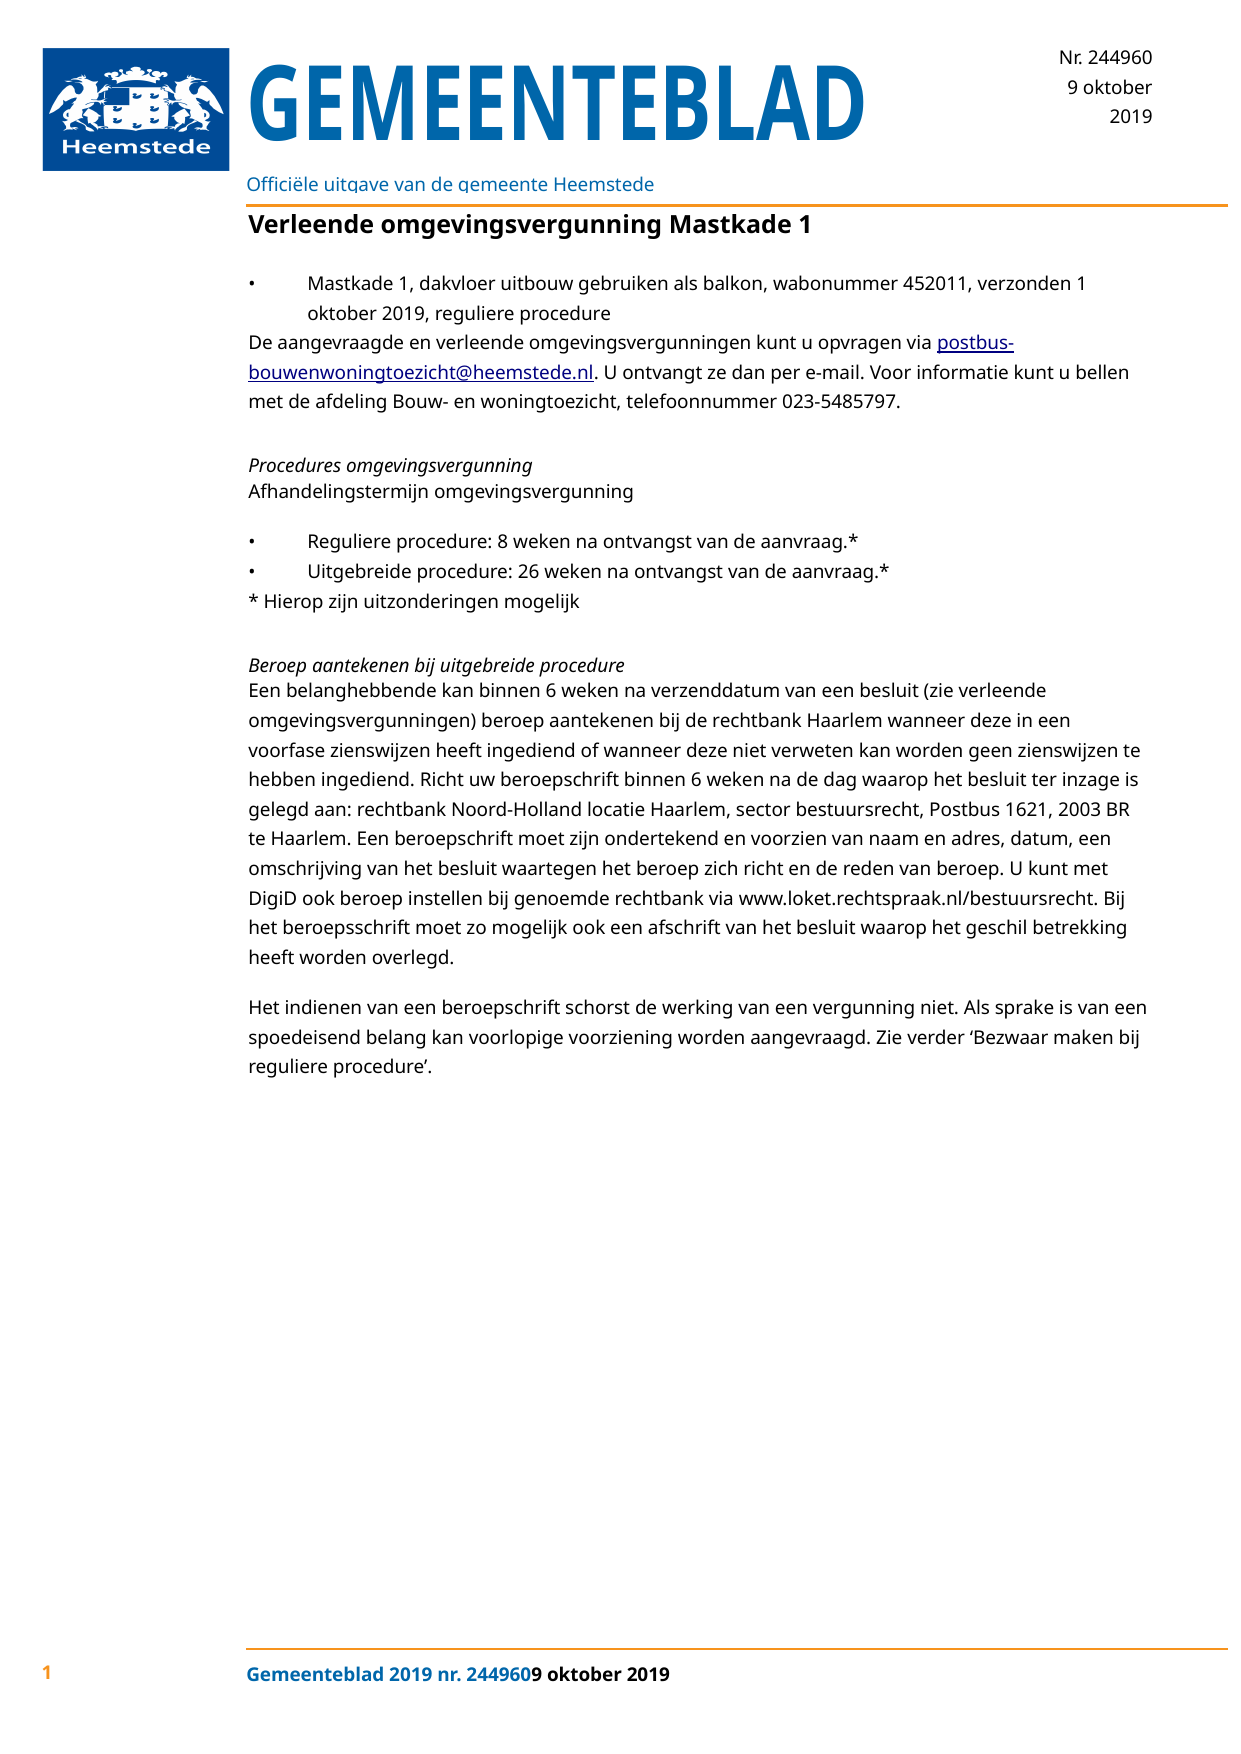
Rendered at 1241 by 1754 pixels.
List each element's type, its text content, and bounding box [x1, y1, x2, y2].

picture [41, 47, 231, 172]
text Beroep aantekenen bij uitgebreide procedure [248, 652, 1152, 678]
list Mastkade 1, dakvloer uitbouw gebruiken als balkon, wabonummer 452011, verzonden 1 oktober 2019, reguliere procedure [248, 270, 1152, 326]
text Procedures omgevingsvergunning [248, 453, 1152, 478]
text Een belanghebbende kan binnen 6 weken na verzenddatum van een besluit (zie verleende omgevingsvergunningen) beroep aantekenen bij de rechtbank Haarlem wanneer deze in een voorfase zienswijzen heeft ingediend of wanneer deze niet verweten kan worden geen zienswijzen te hebben ingediend. Richt uw beroepschrift binnen 6 weken na de dag waarop het besluit ter inzage is gelegd aan: rechtbank Noord-Holland locatie Haarlem, sector bestuursrecht, Postbus 1621, 2003 BR te Haarlem. Een beroepschrift moet zijn ondertekend en voorzien van naam en adres, datum, een omschrijving van het besluit waartegen het beroep zich richt en de reden van beroep. U kunt met DigiD ook beroep instellen bij genoemde rechtbank via www.loket.rechtspraak.nl/bestuursrecht. Bij het beroepsschrift moet zo mogelijk ook een afschrift van het besluit waarop het geschil betrekking heeft worden overlegd. [248, 678, 1152, 969]
list Uitgebreide procedure: 26 weken na ontvangst van de aanvraag.* [248, 558, 1152, 584]
text Verleende omgevingsvergunning Mastkade 1 [248, 207, 1152, 241]
text De aangevraagde en verleende omgevingsvergunningen kunt u opvragen via postbus-bouwenwoningtoezicht@heemstede.nl. U ontvangt ze dan per e-mail. Voor informatie kunt u bellen met de afdeling Bouw- en woningtoezicht, telefoonnummer 023-5485797. [248, 329, 1152, 414]
text Het indienen van een beroepschrift schorst de werking van een vergunning niet. Als sprake is van een spoedeisend belang kan voorlopige voorziening worden aangevraagd. Zie verder ‘Bezwaar maken bij reguliere procedure’. [248, 994, 1152, 1079]
list Reguliere procedure: 8 weken na ontvangst van de aanvraag.* [248, 529, 1152, 554]
text Afhandelingstermijn omgevingsvergunning [248, 478, 1152, 504]
text * Hierop zijn uitzonderingen mogelijk [248, 588, 1152, 614]
